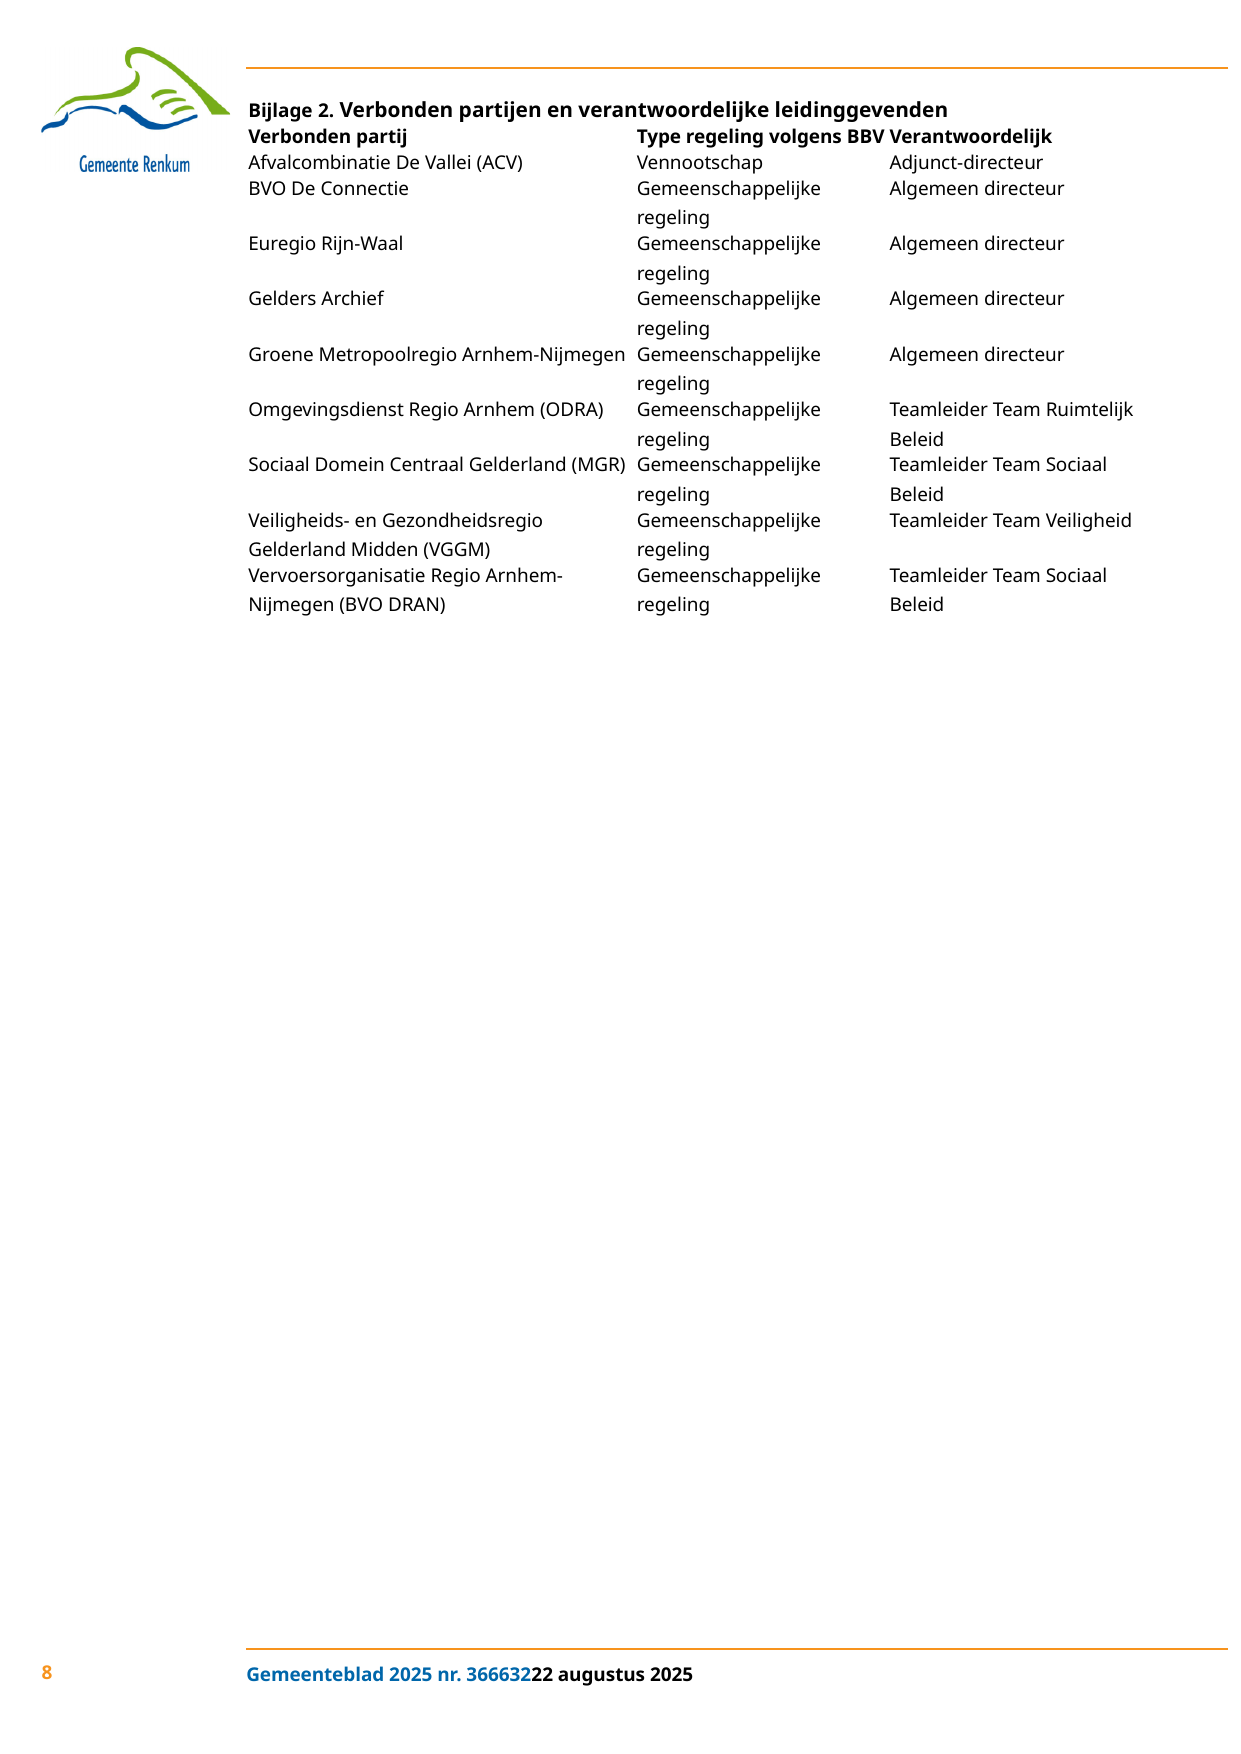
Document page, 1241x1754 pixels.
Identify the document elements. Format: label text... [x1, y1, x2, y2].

table_header Verantwoordelijk [889, 124, 1152, 149]
table_header Type regeling volgens BBV [637, 124, 889, 149]
table_cell Gemeenschappelijke regeling [637, 396, 889, 451]
table_cell Omgevingsdienst Regio Arnhem (ODRA) [248, 396, 637, 451]
table_cell Gemeenschappelijke regeling [637, 341, 889, 396]
table_cell Gelders Archief [248, 286, 637, 341]
table_cell Veiligheids- en Gezondheidsregio Gelderland Midden (VGGM) [248, 507, 637, 562]
table_cell Vervoersorganisatie Regio Arnhem-Nijmegen (BVO DRAN) [248, 562, 637, 617]
table_cell Gemeenschappelijke regeling [637, 562, 889, 617]
table_cell Algemeen directeur [889, 175, 1152, 230]
table_cell Teamleider Team Sociaal Beleid [889, 562, 1152, 617]
table_cell Adjunct-directeur [889, 149, 1152, 175]
table_cell Gemeenschappelijke regeling [637, 175, 889, 230]
table_cell Gemeenschappelijke regeling [637, 507, 889, 562]
table_cell Gemeenschappelijke regeling [637, 230, 889, 286]
picture [41, 47, 231, 172]
table_cell Sociaal Domein Centraal Gelderland (MGR) [248, 451, 637, 507]
table_cell Afvalcombinatie De Vallei (ACV) [248, 149, 637, 175]
table_cell Algemeen directeur [889, 286, 1152, 341]
table_cell Euregio Rijn-Waal [248, 230, 637, 286]
text Bijlage 2. Verbonden partijen en verantwoordelijke leidinggevenden [248, 95, 1152, 123]
table_header Verbonden partij [248, 124, 637, 149]
table_cell Teamleider Team Ruimtelijk Beleid [889, 396, 1152, 451]
table_cell BVO De Connectie [248, 175, 637, 230]
table_cell Algemeen directeur [889, 230, 1152, 286]
table_cell Algemeen directeur [889, 341, 1152, 396]
table_cell Vennootschap [637, 149, 889, 175]
table_cell Teamleider Team Sociaal Beleid [889, 451, 1152, 507]
table_cell Gemeenschappelijke regeling [637, 286, 889, 341]
table_cell Gemeenschappelijke regeling [637, 451, 889, 507]
table_cell Groene Metropoolregio Arnhem-Nijmegen [248, 341, 637, 396]
table_cell Teamleider Team Veiligheid [889, 507, 1152, 562]
